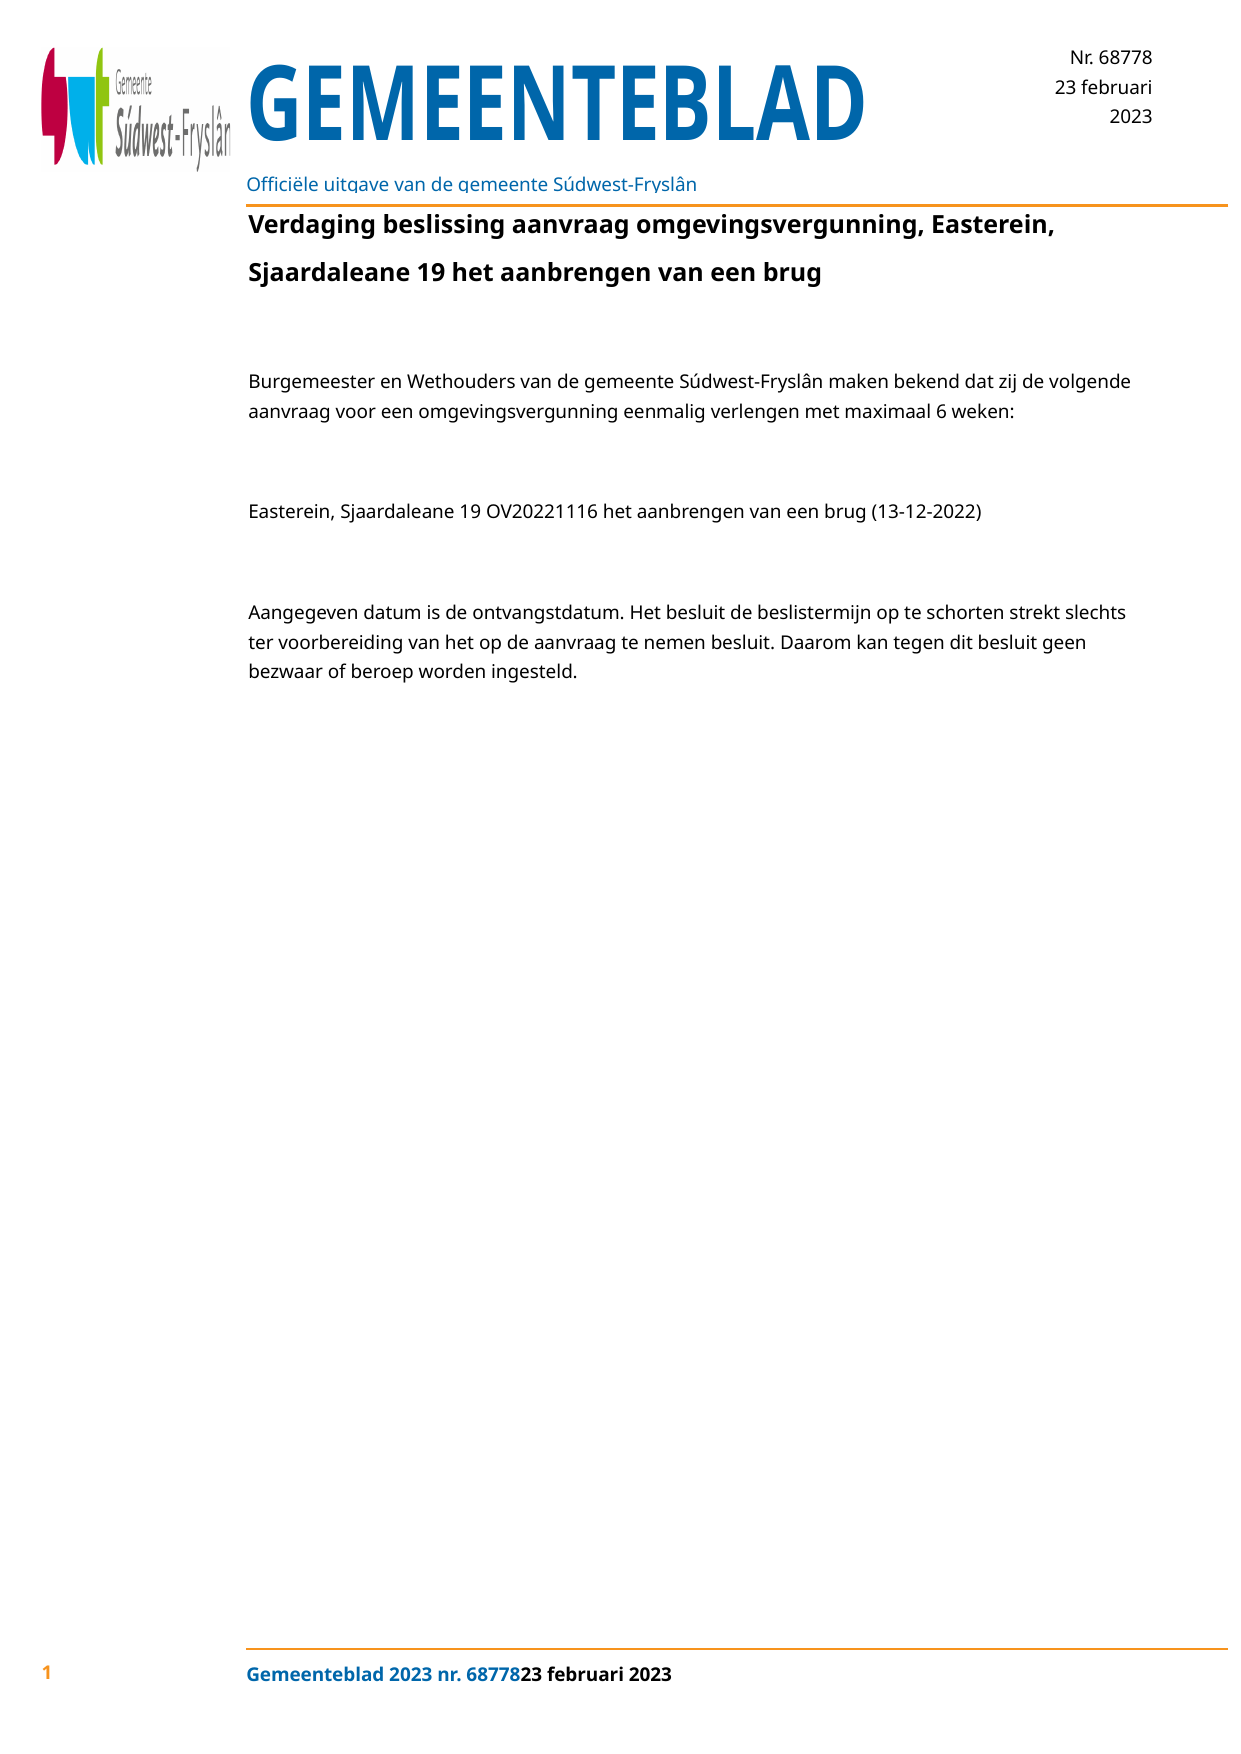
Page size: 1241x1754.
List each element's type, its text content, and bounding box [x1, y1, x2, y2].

text Easterein, Sjaardaleane 19 OV20221116 het aanbrengen van een brug (13-12-2022) [248, 499, 1152, 524]
text Burgemeester en Wethouders van de gemeente Súdwest-Fryslân maken bekend dat zij de volgende aanvraag voor een omgevingsvergunning eenmalig verlengen met maximaal 6 weken: [248, 368, 1152, 424]
text Verdaging beslissing aanvraag omgevingsvergunning, Easterein, Sjaardaleane 19 het aanbrengen van een brug [248, 207, 1152, 288]
picture [41, 47, 231, 172]
text Aangegeven datum is de ontvangstdatum. Het besluit de beslistermijn op te schorten strekt slechts ter voorbereiding van het op de aanvraag te nemen besluit. Daarom kan tegen dit besluit geen bezwaar of beroep worden ingesteld. [248, 599, 1152, 684]
